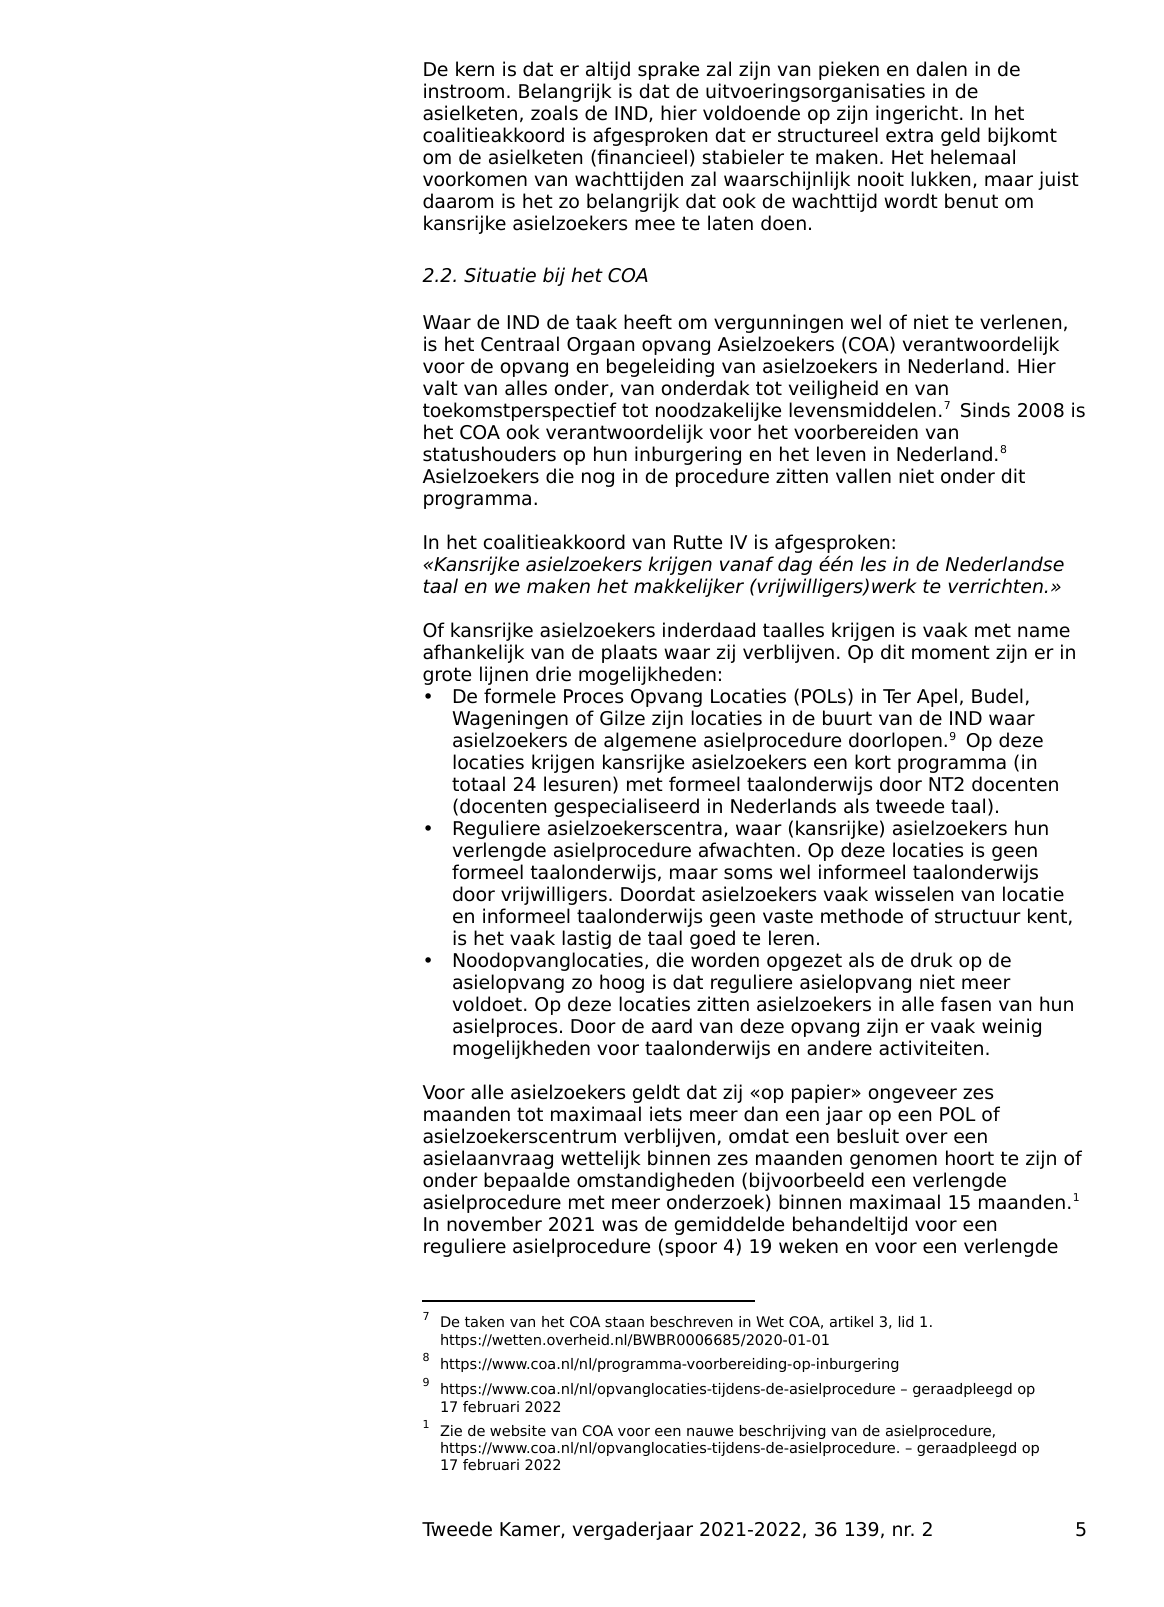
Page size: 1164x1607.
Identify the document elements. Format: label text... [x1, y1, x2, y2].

text De taken van het COA staan beschreven in Wet COA, artikel 3, lid 1. https://wetten.overheid.nl/BWBR0006685/2020-01-01 [422, 1310, 1087, 1349]
text Waar de IND de taak heeft om vergunningen wel of niet te verlenen, is het Centraal Orgaan opvang Asielzoekers (COA) verantwoordelijk voor de opvang en begeleiding van asielzoekers in Nederland. Hier valt van alles onder, van onderdak tot veiligheid en van toekomstperspectief tot noodzakelijke levensmiddelen. Sinds 2008 is het COA ook verantwoordelijk voor het voorbereiden van statushouders op hun inburgering en het leven in Nederland. Asielzoekers die nog in de procedure zitten vallen niet onder dit programma. [422, 312, 1087, 510]
subtitle 2.2. Situatie bij het COA [422, 265, 1087, 287]
text In het coalitieakkoord van Rutte IV is afgesproken: [422, 532, 1087, 554]
text https://www.coa.nl/nl/opvanglocaties-tijdens-de-asielprocedure – geraadpleegd op 17 februari 2022 [422, 1377, 1087, 1416]
text Of kansrijke asielzoekers inderdaad taalles krijgen is vaak met name afhankelijk van de plaats waar zij verblijven. Op dit moment zijn er in grote lijnen drie mogelijkheden: [422, 620, 1087, 686]
text De kern is dat er altijd sprake zal zijn van pieken en dalen in de instroom. Belangrijk is dat de uitvoeringsorganisaties in de asielketen, zoals de IND, hier voldoende op zijn ingericht. In het coalitieakkoord is afgesproken dat er structureel extra geld bijkomt om de asielketen (financieel) stabieler te maken. Het helemaal voorkomen van wachttijden zal waarschijnlijk nooit lukken, maar juist daarom is het zo belangrijk dat ook de wachttijd wordt benut om kansrijke asielzoekers mee te laten doen. [422, 59, 1087, 235]
text Voor alle asielzoekers geldt dat zij «op papier» ongeveer zes maanden tot maximaal iets meer dan een jaar op een POL of asielzoekerscentrum verblijven, omdat een besluit over een asielaanvraag wettelijk binnen zes maanden genomen hoort te zijn of onder bepaalde omstandigheden (bijvoorbeeld een verlengde asielprocedure met meer onderzoek) binnen maximaal 15 maanden. In november 2021 was de gemiddelde behandeltijd voor een reguliere asielprocedure (spoor 4) 19 weken en voor een verlengde [422, 1082, 1087, 1258]
text Zie de website van COA voor een nauwe beschrijving van de asielprocedure, https://www.coa.nl/nl/opvanglocaties-tijdens-de-asielprocedure. – geraadpleegd op 17 februari 2022 [422, 1418, 1087, 1474]
text • De formele Proces Opvang Locaties (POLs) in Ter Apel, Budel, Wageningen of Gilze zijn locaties in de buurt van de IND waar asielzoekers de algemene asielprocedure doorlopen. Op deze locaties krijgen kansrijke asielzoekers een kort programma (in totaal 24 lesuren) met formeel taalonderwijs door NT2 docenten (docenten gespecialiseerd in Nederlands als tweede taal). [422, 686, 1087, 818]
text https://www.coa.nl/nl/programma-voorbereiding-op-inburgering [422, 1352, 1087, 1374]
text • Reguliere asielzoekerscentra, waar (kansrijke) asielzoekers hun verlengde asielprocedure afwachten. Op deze locaties is geen formeel taalonderwijs, maar soms wel informeel taalonderwijs door vrijwilligers. Doordat asielzoekers vaak wisselen van locatie en informeel taalonderwijs geen vaste methode of structuur kent, is het vaak lastig de taal goed te leren. [422, 818, 1087, 950]
text «Kansrijke asielzoekers krijgen vanaf dag één les in de Nederlandse taal en we maken het makkelijker (vrijwilligers)werk te verrichten.» [422, 554, 1087, 598]
text • Noodopvanglocaties, die worden opgezet als de druk op de asielopvang zo hoog is dat reguliere asielopvang niet meer voldoet. Op deze locaties zitten asielzoekers in alle fasen van hun asielproces. Door de aard van deze opvang zijn er vaak weinig mogelijkheden voor taalonderwijs en andere activiteiten. [422, 950, 1087, 1059]
